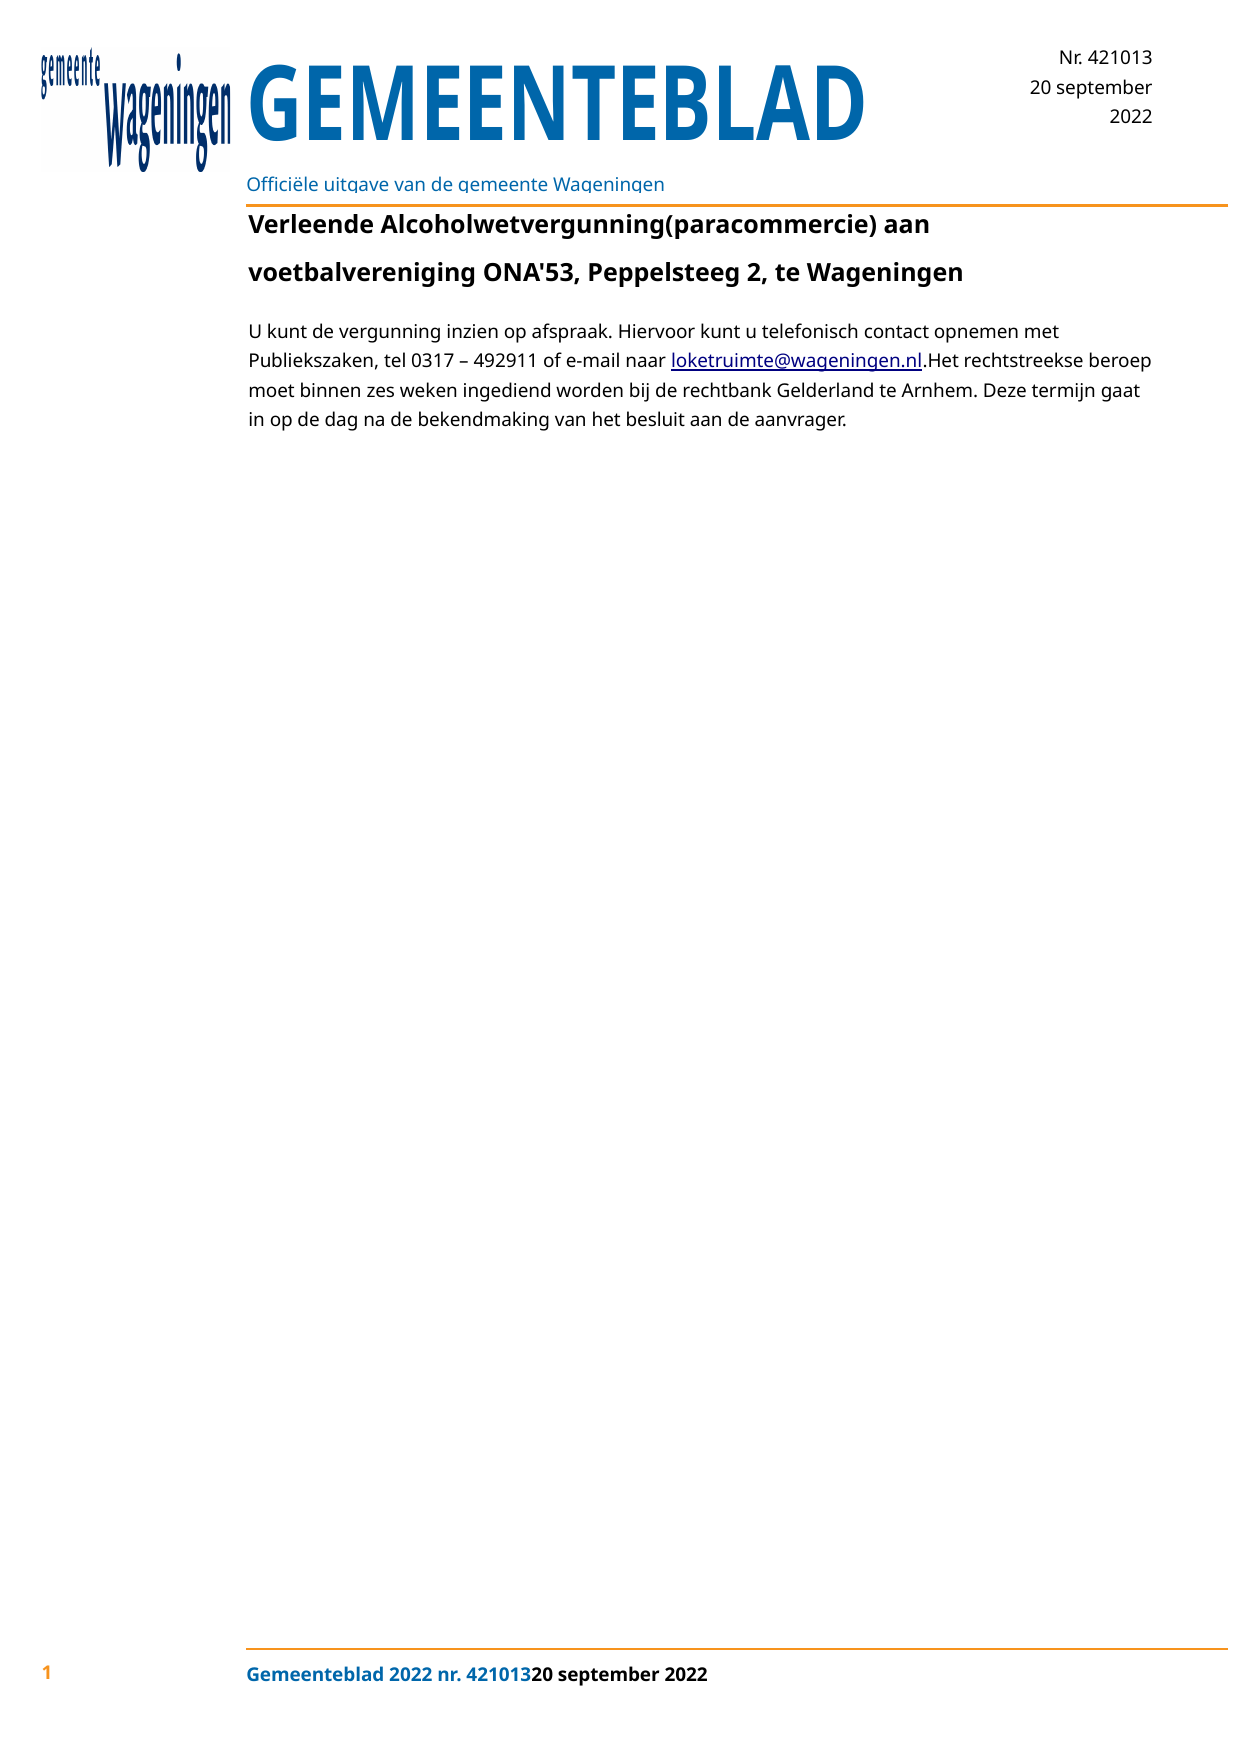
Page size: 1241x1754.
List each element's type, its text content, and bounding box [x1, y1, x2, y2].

text Verleende Alcoholwetvergunning(paracommercie) aan voetbalvereniging ONA'53, Peppelsteeg 2, te Wageningen [248, 207, 1152, 288]
picture [41, 47, 231, 172]
text U kunt de vergunning inzien op afspraak. Hiervoor kunt u telefonisch contact opnemen met Publiekszaken, tel 0317 – 492911 of e-mail naar loketruimte@wageningen.nl.Het rechtstreekse beroep moet binnen zes weken ingediend worden bij de rechtbank Gelderland te Arnhem. Deze termijn gaat in op de dag na de bekendmaking van het besluit aan de aanvrager. [248, 318, 1152, 432]
